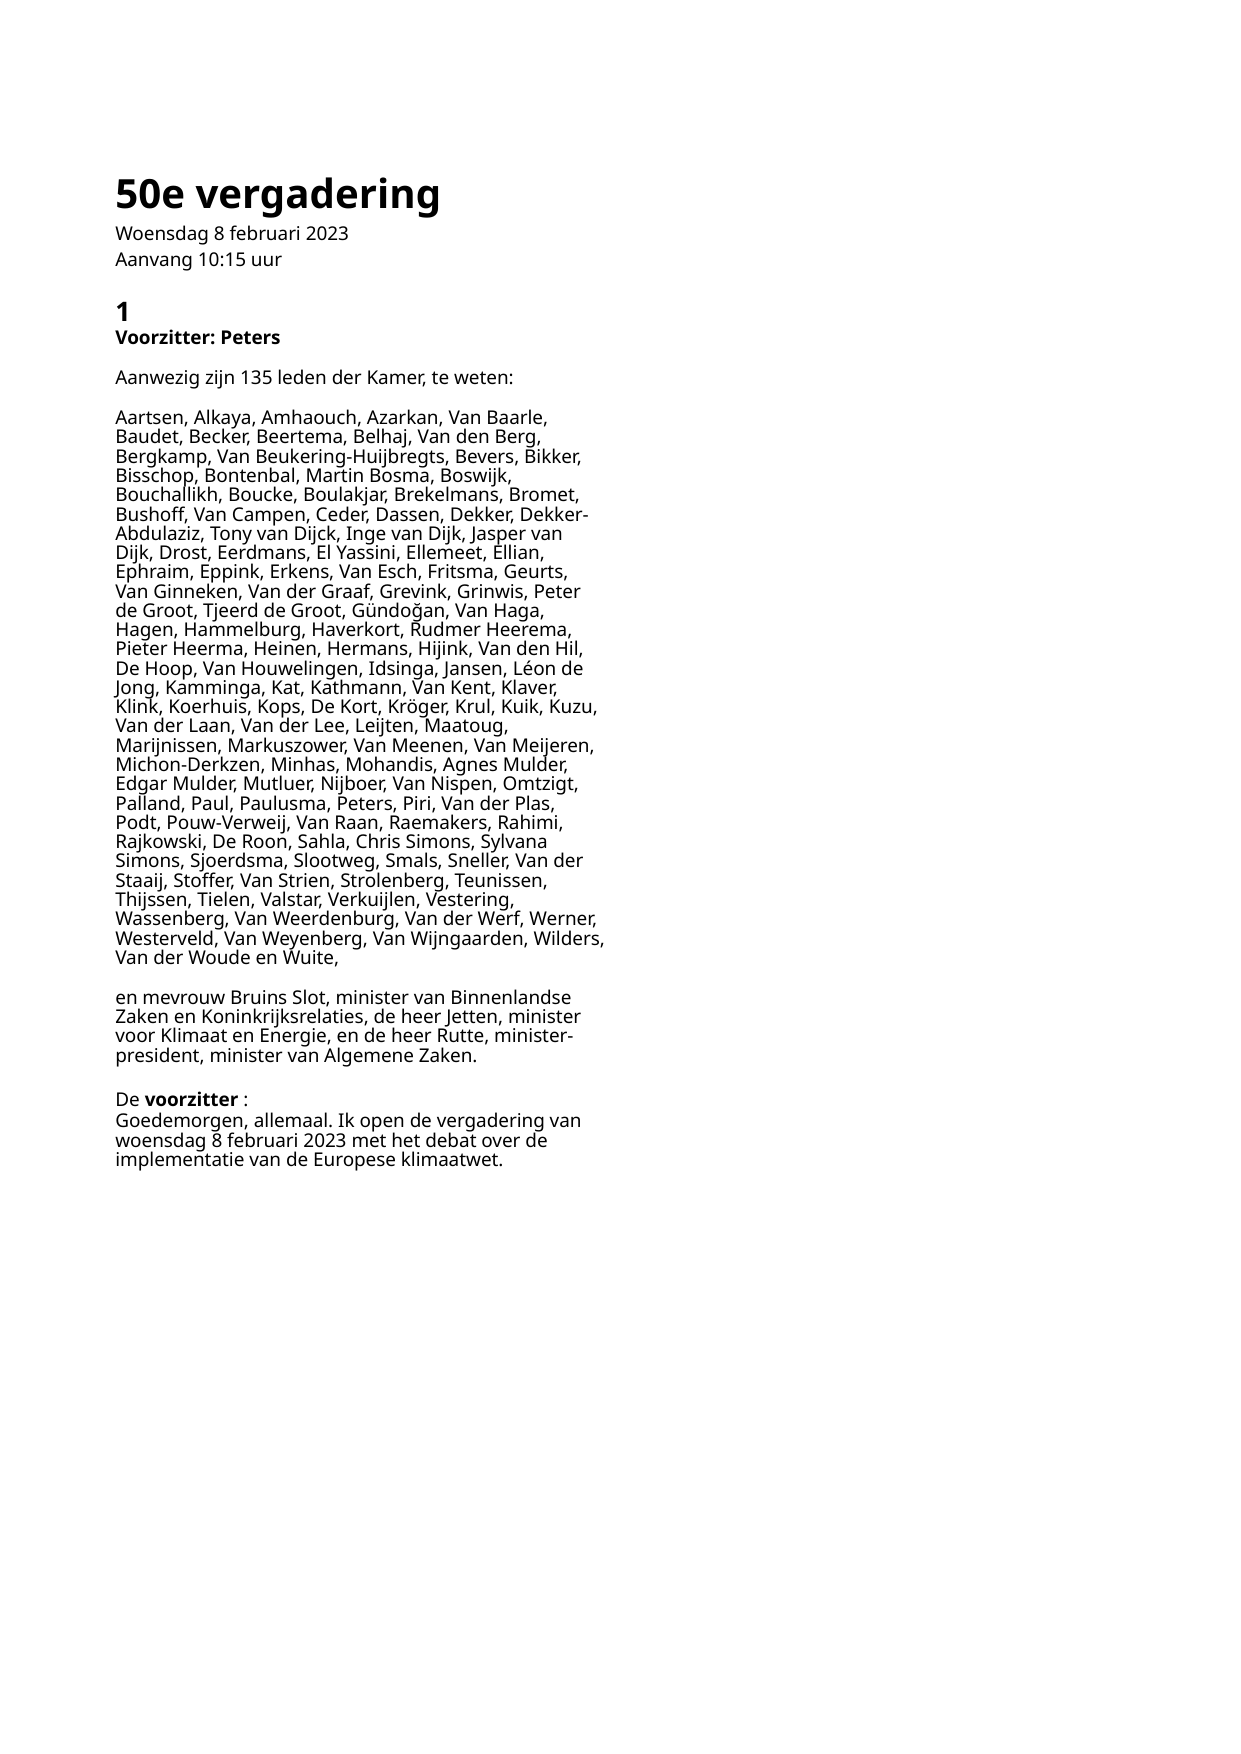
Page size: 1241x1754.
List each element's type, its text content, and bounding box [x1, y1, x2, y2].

text De voorzitter : [115, 1087, 605, 1112]
text Aanvang 10:15 uur [115, 246, 605, 272]
text 50e vergadering [115, 165, 605, 220]
text 1 [115, 292, 605, 329]
text Goedemorgen, allemaal. Ik open de vergadering van woensdag 8 februari 2023 met het debat over de implementatie van de Europese klimaatwet. [115, 1112, 605, 1170]
text Aanwezig zijn 135 leden der Kamer, te weten: [115, 369, 605, 388]
text Aartsen, Alkaya, Amhaouch, Azarkan, Van Baarle, Baudet, Becker, Beertema, Belhaj, Van den Berg, Bergkamp, Van Beukering-Huijbregts, Bevers, Bikker, Bisschop, Bontenbal, Martin Bosma, Boswijk, Bouchallikh, Boucke, Boulakjar, Brekelmans, Bromet, Bushoff, Van Campen, Ceder, Dassen, Dekker, Dekker-Abdulaziz, Tony van Dijck, Inge van Dijk, Jasper van Dijk, Drost, Eerdmans, El Yassini, Ellemeet, Ellian, Ephraim, Eppink, Erkens, Van Esch, Fritsma, Geurts, Van Ginneken, Van der Graaf, Grevink, Grinwis, Peter de Groot, Tjeerd de Groot, Gündoğan, Van Haga, Hagen, Hammelburg, Haverkort, Rudmer Heerema, Pieter Heerma, Heinen, Hermans, Hijink, Van den Hil, De Hoop, Van Houwelingen, Idsinga, Jansen, Léon de Jong, Kamminga, Kat, Kathmann, Van Kent, Klaver, Klink, Koerhuis, Kops, De Kort, Kröger, Krul, Kuik, Kuzu, Van der Laan, Van der Lee, Leijten, Maatoug, Marijnissen, Markuszower, Van Meenen, Van Meijeren, Michon-Derkzen, Minhas, Mohandis, Agnes Mulder, Edgar Mulder, Mutluer, Nijboer, Van Nispen, Omtzigt, Palland, Paul, Paulusma, Peters, Piri, Van der Plas, Podt, Pouw-Verweij, Van Raan, Raemakers, Rahimi, Rajkowski, De Roon, Sahla, Chris Simons, Sylvana Simons, Sjoerdsma, Slootweg, Smals, Sneller, Van der Staaij, Stoffer, Van Strien, Strolenberg, Teunissen, Thijssen, Tielen, Valstar, Verkuijlen, Vestering, Wassenberg, Van Weerdenburg, Van der Werf, Werner, Westerveld, Van Weyenberg, Van Wijngaarden, Wilders, Van der Woude en Wuite, [115, 409, 605, 968]
text en mevrouw Bruins Slot, minister van Binnenlandse Zaken en Koninkrijksrelaties, de heer Jetten, minister voor Klimaat en Energie, en de heer Rutte, minister-president, minister van Algemene Zaken. [115, 989, 605, 1066]
text Voorzitter: Peters [115, 329, 605, 348]
text Woensdag 8 februari 2023 [115, 220, 605, 246]
